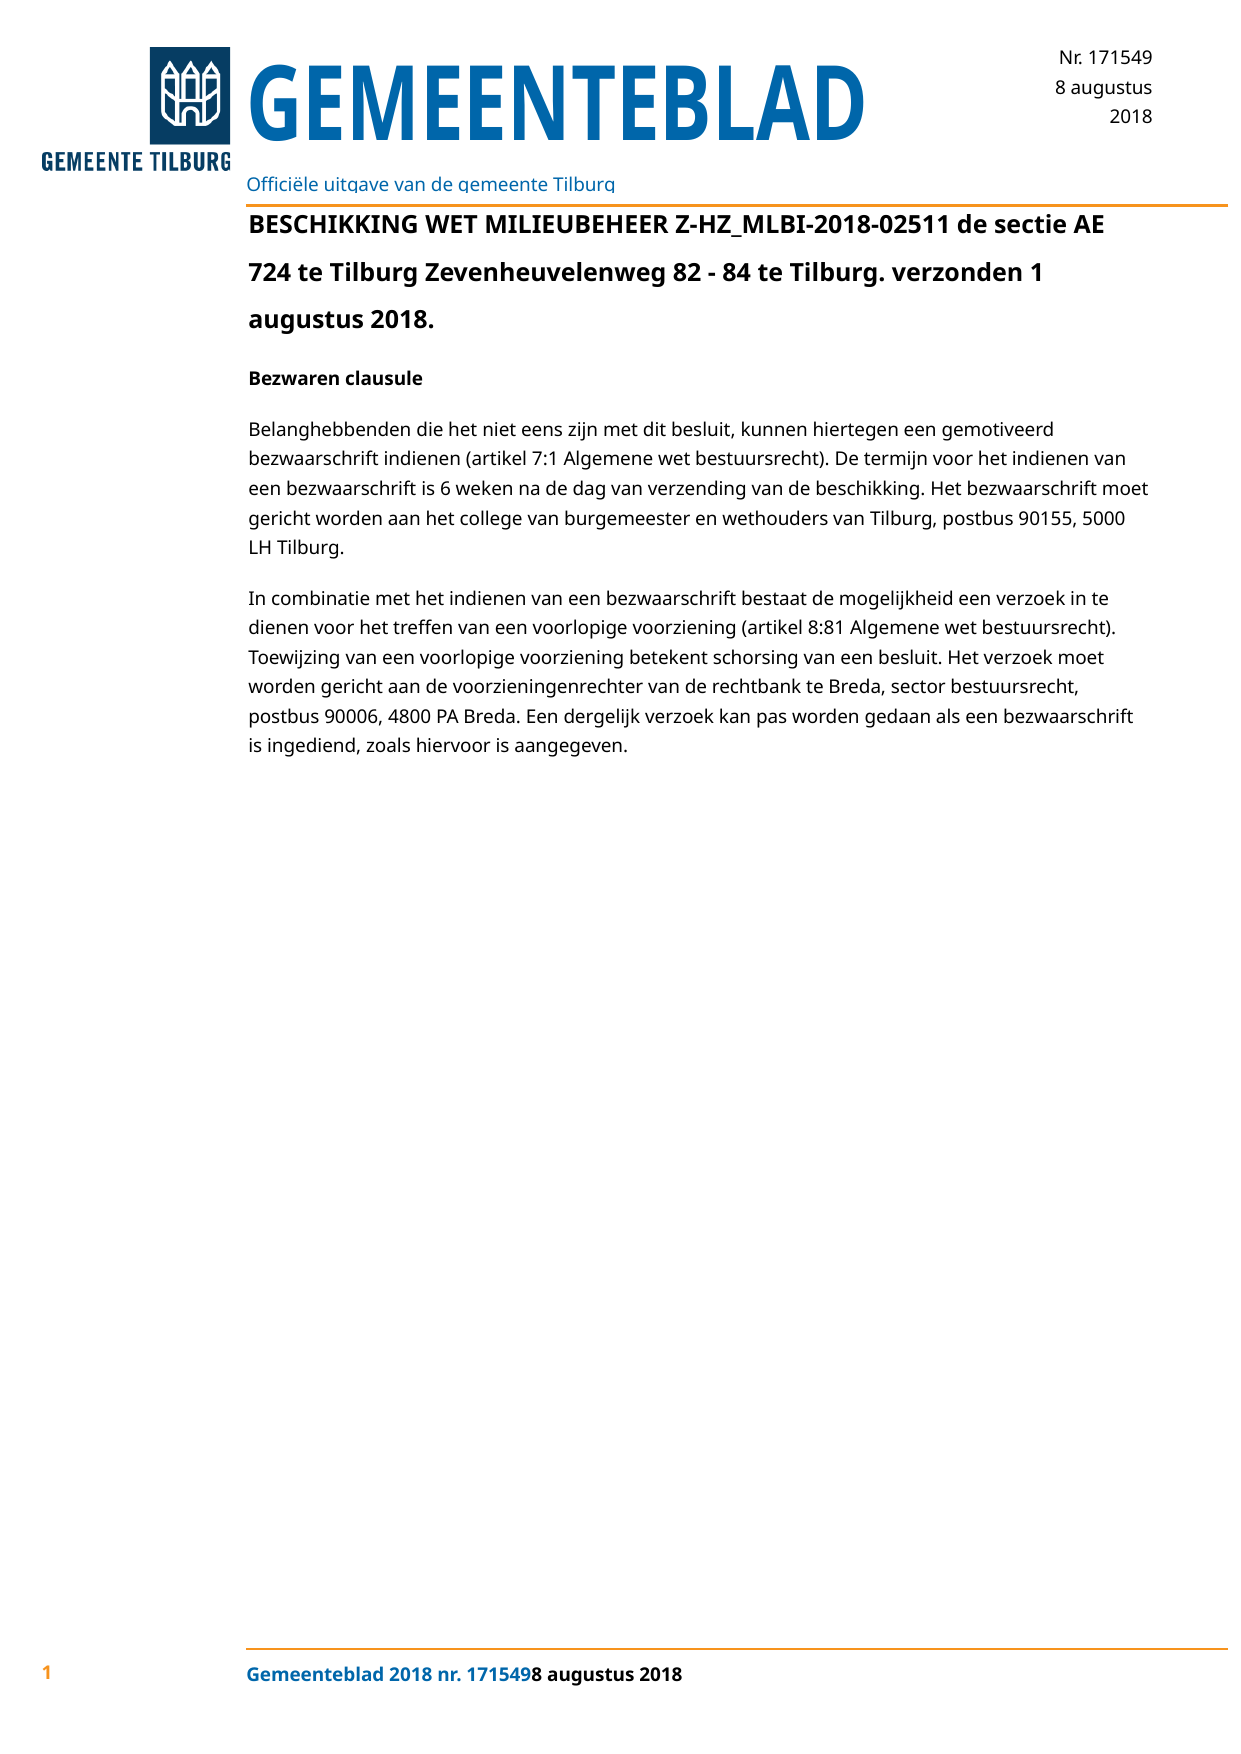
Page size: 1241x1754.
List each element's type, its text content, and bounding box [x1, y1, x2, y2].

text Belanghebbenden die het niet eens zijn met dit besluit, kunnen hiertegen een gemotiveerd bezwaarschrift indienen (artikel 7:1 Algemene wet bestuursrecht). De termijn voor het indienen van een bezwaarschrift is 6 weken na de dag van verzending van de beschikking. Het bezwaarschrift moet gericht worden aan het college van burgemeester en wethouders van Tilburg, postbus 90155, 5000 LH Tilburg. [248, 416, 1152, 560]
text BESCHIKKING WET MILIEUBEHEER Z-HZ_MLBI-2018-02511 de sectie AE 724 te Tilburg Zevenheuvelenweg 82 - 84 te Tilburg. verzonden 1 augustus 2018. [248, 207, 1152, 336]
picture [41, 47, 231, 172]
text Bezwaren clausule [248, 366, 1152, 391]
text In combinatie met het indienen van een bezwaarschrift bestaat de mogelijkheid een verzoek in te dienen voor het treffen van een voorlopige voorziening (artikel 8:81 Algemene wet bestuursrecht). Toewijzing van een voorlopige voorziening betekent schorsing van een besluit. Het verzoek moet worden gericht aan de voorzieningenrechter van de rechtbank te Breda, sector bestuursrecht, postbus 90006, 4800 PA Breda. Een dergelijk verzoek kan pas worden gedaan als een bezwaarschrift is ingediend, zoals hiervoor is aangegeven. [248, 585, 1152, 758]
